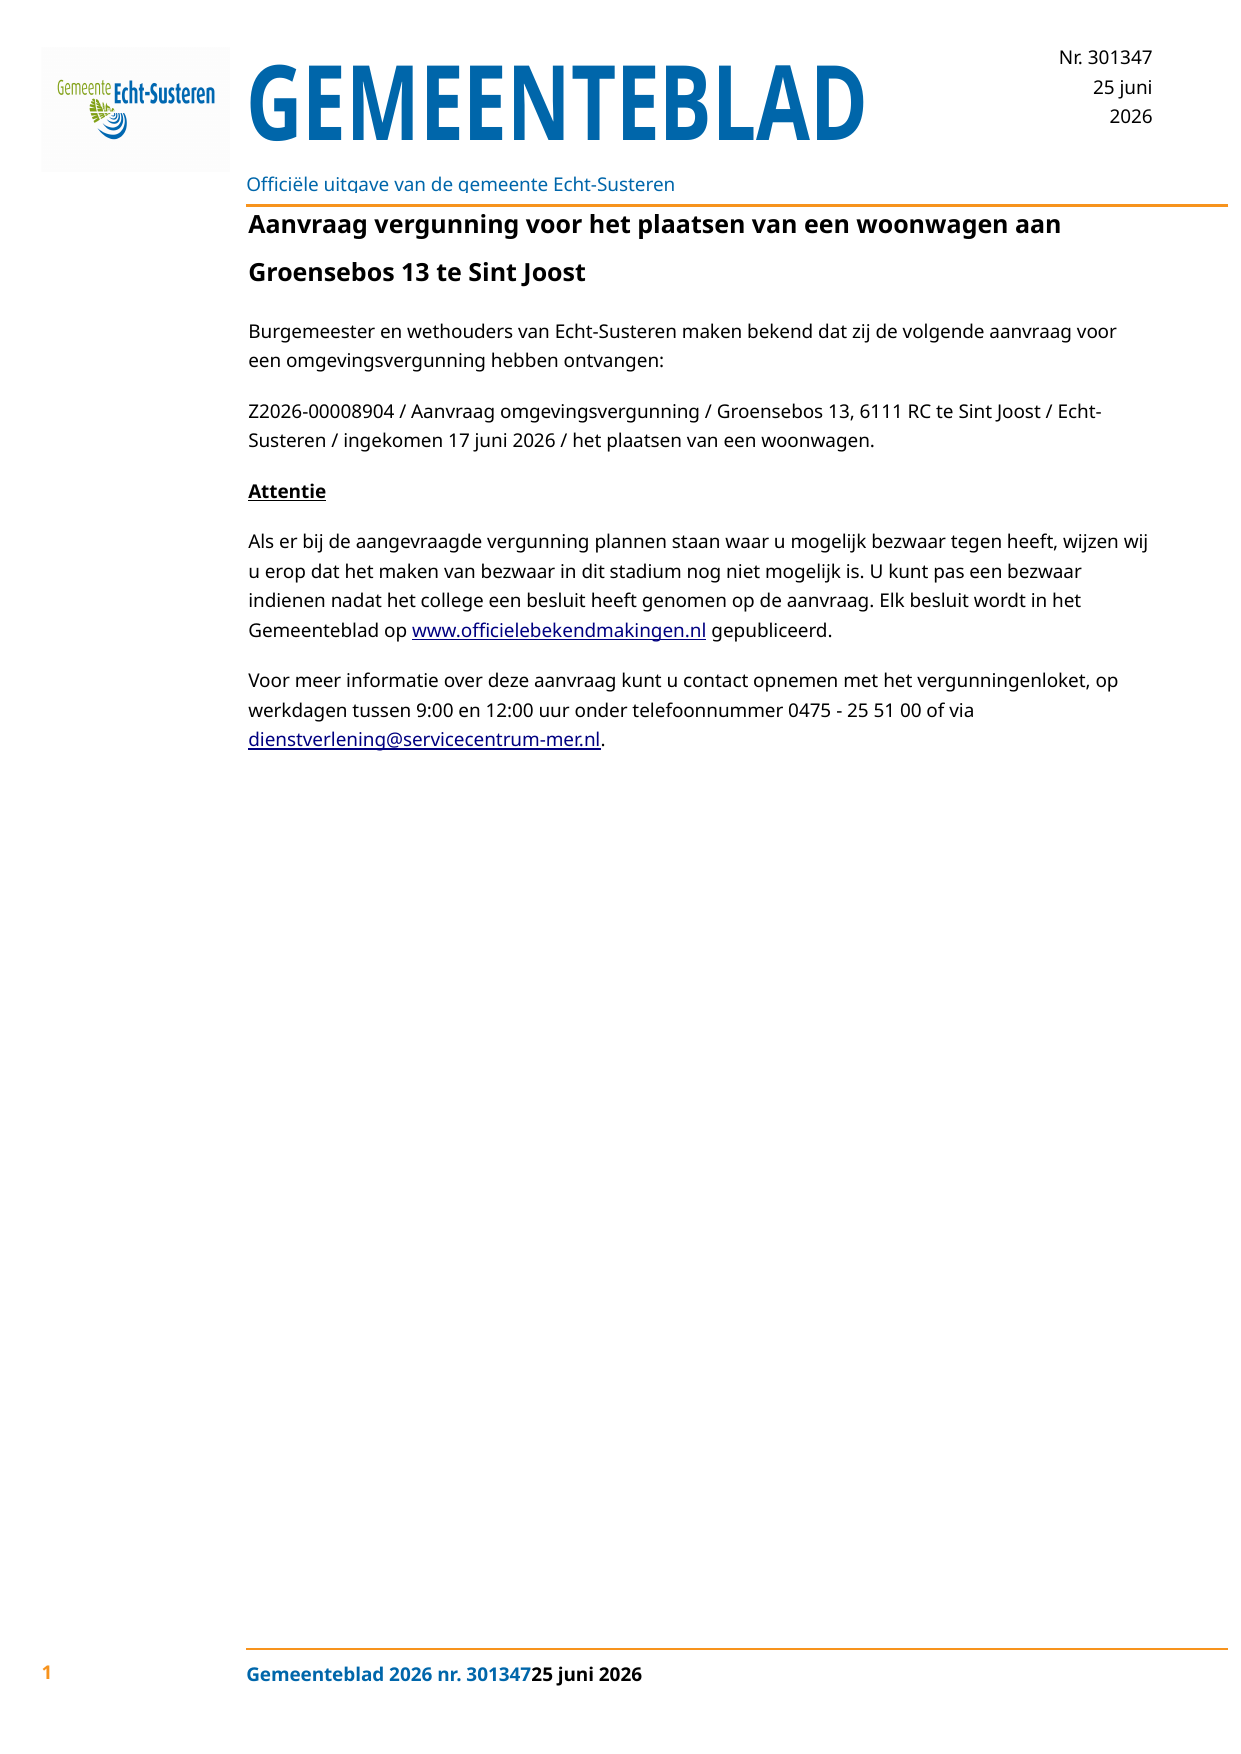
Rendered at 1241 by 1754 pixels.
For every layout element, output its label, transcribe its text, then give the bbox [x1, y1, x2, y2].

text Z2026-00008904 / Aanvraag omgevingsvergunning / Groensebos 13, 6111 RC te Sint Joost / Echt-Susteren / ingekomen 17 juni 2026 / het plaatsen van een woonwagen. [248, 398, 1152, 453]
picture [41, 47, 231, 172]
text Attentie [248, 478, 1152, 504]
text Burgemeester en wethouders van Echt-Susteren maken bekend dat zij de volgende aanvraag voor een omgevingsvergunning hebben ontvangen: [248, 318, 1152, 373]
text Voor meer informatie over deze aanvraag kunt u contact opnemen met het vergunningenloket, op werkdagen tussen 9:00 en 12:00 uur onder telefoonnummer 0475 - 25 51 00 of via dienstverlening@servicecentrum-mer.nl. [248, 667, 1152, 752]
text Als er bij de aangevraagde vergunning plannen staan waar u mogelijk bezwaar tegen heeft, wijzen wij u erop dat het maken van bezwaar in dit stadium nog niet mogelijk is. U kunt pas een bezwaar indienen nadat het college een besluit heeft genomen op de aanvraag. Elk besluit wordt in het Gemeenteblad op www.officielebekendmakingen.nl gepubliceerd. [248, 528, 1152, 643]
text Aanvraag vergunning voor het plaatsen van een woonwagen aan Groensebos 13 te Sint Joost [248, 207, 1152, 288]
